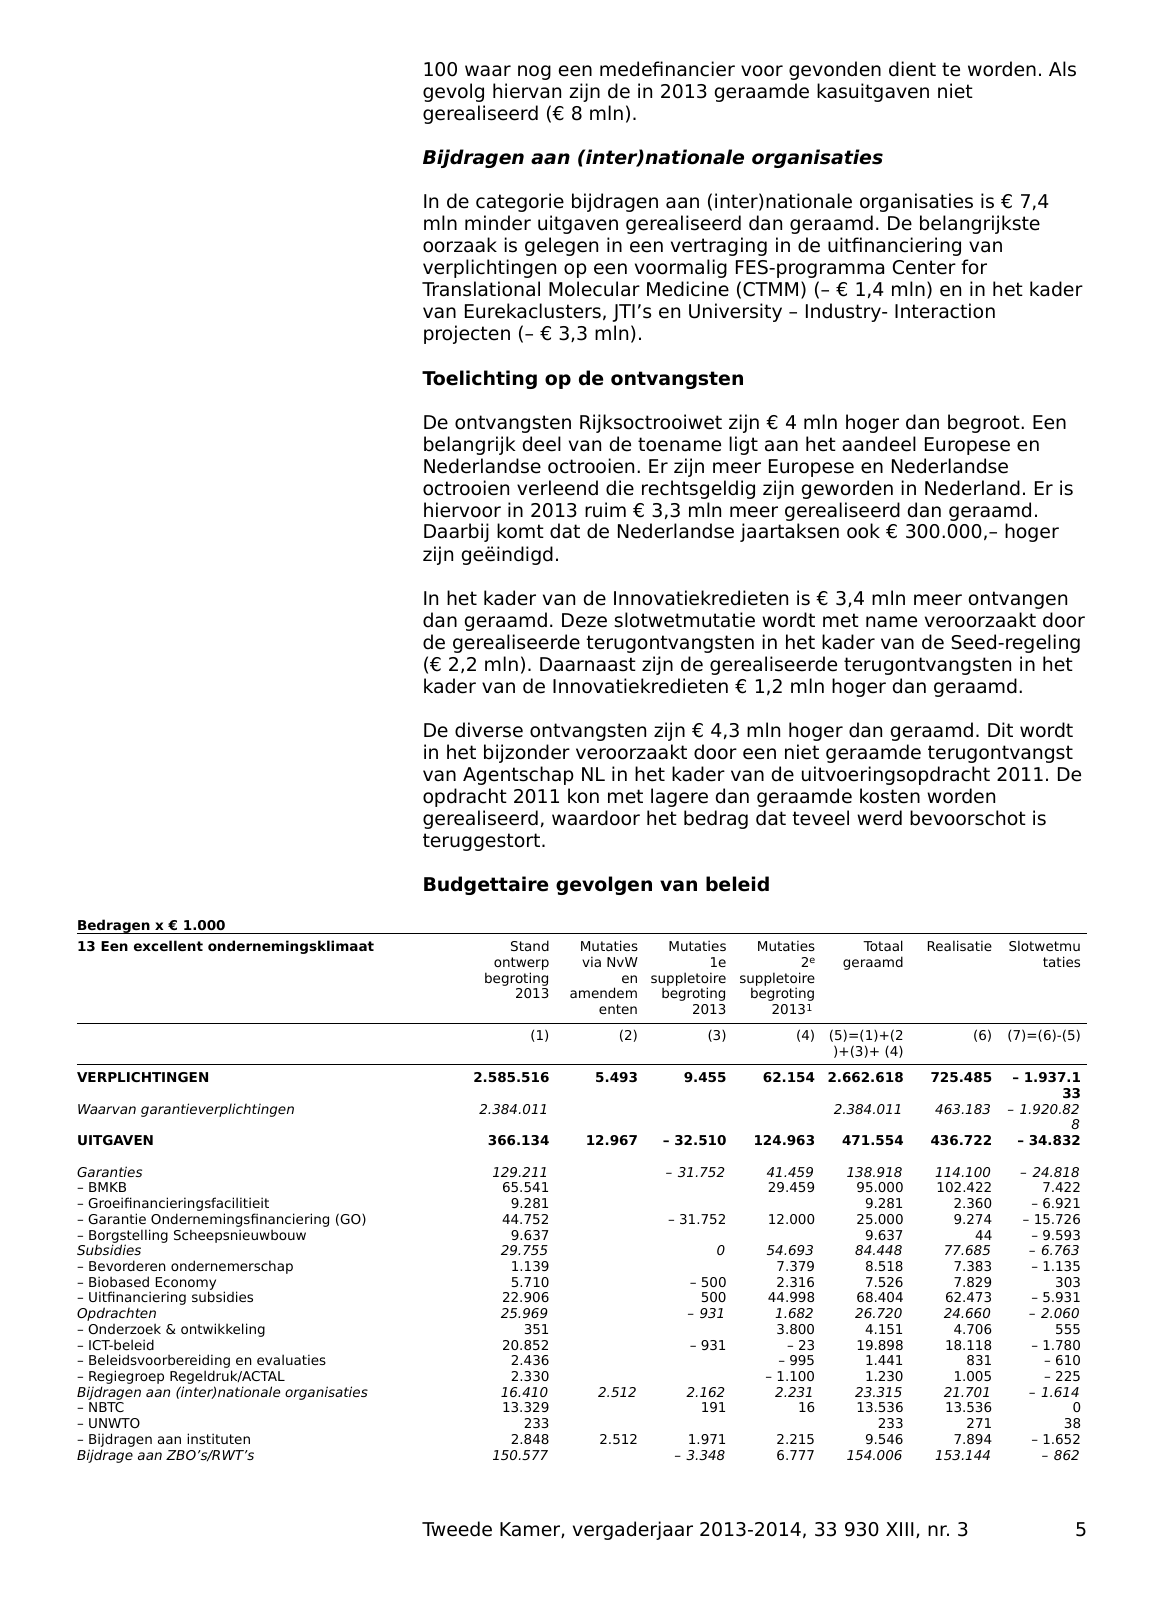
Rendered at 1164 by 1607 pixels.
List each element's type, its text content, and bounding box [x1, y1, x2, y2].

table_cell 102.422 [909, 1180, 998, 1196]
table_cell UITGAVEN [77, 1133, 466, 1149]
table_cell 3.800 [732, 1322, 821, 1337]
table_cell VERPLICHTINGEN [77, 1065, 466, 1101]
table_cell (6) [909, 1024, 998, 1064]
table_cell 24.660 [909, 1306, 998, 1322]
table_cell [555, 1180, 644, 1196]
table_cell 366.134 [466, 1133, 555, 1149]
table_cell 22.906 [466, 1290, 555, 1306]
table_cell [644, 1259, 732, 1274]
table_cell – Garantie Ondernemingsfinanciering (GO) [77, 1212, 466, 1227]
table_cell Opdrachten [77, 1306, 466, 1322]
table_cell – 500 [644, 1275, 732, 1290]
table_cell 16 [732, 1400, 821, 1416]
text 100 waar nog een medefinancier voor gevonden dient te worden. Als gevolg hiervan zijn de in 2013 geraamde kasuitgaven niet gerealiseerd (€ 8 mln). [422, 59, 1087, 125]
table_cell [644, 1227, 732, 1243]
table_cell [644, 1180, 732, 1196]
table_cell (5)=(1)+(2)+(3)+ (4) [821, 1024, 909, 1064]
table_cell [555, 1290, 644, 1306]
table_cell 2.384.011 [466, 1101, 555, 1133]
table_cell – 1.652 [998, 1432, 1087, 1447]
table_cell [555, 1212, 644, 1227]
table_cell Mutaties 2e suppletoire begroting 20131 [732, 934, 821, 1022]
table_cell – Bevorderen ondernemerschap [77, 1259, 466, 1274]
table_cell Bijdrage aan ZBO’s/RWT’s [77, 1448, 466, 1463]
table_cell 84.448 [821, 1243, 909, 1259]
table_cell 7.526 [821, 1275, 909, 1290]
table_cell (7)=(6)-(5) [998, 1024, 1087, 1064]
table_cell – 6.921 [998, 1196, 1087, 1212]
table_cell 20.852 [466, 1338, 555, 1353]
table_cell – Onderzoek & ontwikkeling [77, 1322, 466, 1337]
table_cell – Regiegroep Regeldruk/ACTAL [77, 1369, 466, 1384]
table_cell [555, 1448, 644, 1463]
table_cell Mutaties via NvW en amendementen [555, 934, 644, 1022]
table_cell 13 Een excellent ondernemingsklimaat [77, 934, 466, 1022]
table_cell – 31.752 [644, 1212, 732, 1227]
table_cell 1.005 [909, 1369, 998, 1384]
table_cell 0 [644, 1243, 732, 1259]
table_cell [555, 1164, 644, 1180]
table_cell – Beleidsvoorbereiding en evaluaties [77, 1353, 466, 1369]
table_cell 26.720 [821, 1306, 909, 1322]
table_cell 5.493 [555, 1065, 644, 1101]
text De diverse ontvangsten zijn € 4,3 mln hoger dan geraamd. Dit wordt in het bijzonder veroorzaakt door een niet geraamde terugontvangst van Agentschap NL in het kader van de uitvoeringsopdracht 2011. De opdracht 2011 kon met lagere dan geraamde kosten worden gerealiseerd, waardoor het bedrag dat teveel werd bevoorschot is teruggestort. [422, 720, 1087, 852]
table_cell [555, 1353, 644, 1369]
table_cell Totaal geraamd [821, 934, 909, 1022]
table_cell [555, 1196, 644, 1212]
table_cell – 32.510 [644, 1133, 732, 1149]
table_header Bedragen x € 1.000 [77, 918, 1087, 933]
table_cell (2) [555, 1024, 644, 1064]
table_cell 16.410 [466, 1385, 555, 1400]
table_cell 1.139 [466, 1259, 555, 1274]
table_cell [77, 1024, 466, 1064]
table_cell Stand ontwerp begroting 2013 [466, 934, 555, 1022]
table_cell – 6.763 [998, 1243, 1087, 1259]
table_cell [555, 1275, 644, 1290]
table_cell [821, 1149, 909, 1164]
table_cell 77.685 [909, 1243, 998, 1259]
table_cell 191 [644, 1400, 732, 1416]
subtitle Bijdragen aan (inter)nationale organisaties [422, 147, 1087, 169]
table_cell [644, 1353, 732, 1369]
table_cell 9.274 [909, 1212, 998, 1227]
table_cell [555, 1322, 644, 1337]
table_cell – 9.593 [998, 1227, 1087, 1243]
table_cell 725.485 [909, 1065, 998, 1101]
table_cell 2.512 [555, 1385, 644, 1400]
table_cell Realisatie [909, 934, 998, 1022]
table_cell 65.541 [466, 1180, 555, 1196]
table_cell 555 [998, 1322, 1087, 1337]
table_cell [644, 1369, 732, 1384]
table_cell (1) [466, 1024, 555, 1064]
table_cell – Groeifinancieringsfacilitieit [77, 1196, 466, 1212]
table_cell 8.518 [821, 1259, 909, 1274]
table_cell 9.546 [821, 1432, 909, 1447]
text In het kader van de Innovatiekredieten is € 3,4 mln meer ontvangen dan geraamd. Deze slotwetmutatie wordt met name veroorzaakt door de gerealiseerde terugontvangsten in het kader van de Seed-regeling (€ 2,2 mln). Daarnaast zijn de gerealiseerde terugontvangsten in het kader van de Innovatiekredieten € 1,2 mln hoger dan geraamd. [422, 588, 1087, 697]
table_cell – 995 [732, 1353, 821, 1369]
table_cell 44.998 [732, 1290, 821, 1306]
table_cell [644, 1322, 732, 1337]
table_cell [555, 1101, 644, 1133]
table_cell 25.000 [821, 1212, 909, 1227]
table_cell 2.585.516 [466, 1065, 555, 1101]
subtitle Budgettaire gevolgen van beleid [422, 874, 1087, 896]
table_cell – 862 [998, 1448, 1087, 1463]
table_cell [644, 1196, 732, 1212]
table_cell 831 [909, 1353, 998, 1369]
table_cell 2.662.618 [821, 1065, 909, 1101]
table_cell 12.967 [555, 1133, 644, 1149]
table_cell 12.000 [732, 1212, 821, 1227]
table_cell 21.701 [909, 1385, 998, 1400]
table_cell 2.848 [466, 1432, 555, 1447]
table_cell – 3.348 [644, 1448, 732, 1463]
table_cell – NBTC [77, 1400, 466, 1416]
table_cell 44.752 [466, 1212, 555, 1227]
table_cell Slotwetmutaties [998, 934, 1087, 1022]
table_cell Mutaties 1e suppletoire begroting 2013 [644, 934, 732, 1022]
table_cell [644, 1149, 732, 1164]
table_cell [555, 1259, 644, 1274]
table_cell 68.404 [821, 1290, 909, 1306]
table_cell [998, 1149, 1087, 1164]
table_cell 6.777 [732, 1448, 821, 1463]
table_cell 23.315 [821, 1385, 909, 1400]
table_cell – 34.832 [998, 1133, 1087, 1149]
table_cell [732, 1149, 821, 1164]
table_cell – Biobased Economy [77, 1275, 466, 1290]
table_cell [732, 1101, 821, 1133]
table_cell [555, 1400, 644, 1416]
table_cell 150.577 [466, 1448, 555, 1463]
table_cell 13.536 [909, 1400, 998, 1416]
table_cell 25.969 [466, 1306, 555, 1322]
table_cell 114.100 [909, 1164, 998, 1180]
table_cell 1.230 [821, 1369, 909, 1384]
table_cell Subsidies [77, 1243, 466, 1259]
table_cell 1.441 [821, 1353, 909, 1369]
table_cell 2.316 [732, 1275, 821, 1290]
table_cell (4) [732, 1024, 821, 1064]
table_cell – 1.614 [998, 1385, 1087, 1400]
table_cell 9.637 [821, 1227, 909, 1243]
table_cell 7.829 [909, 1275, 998, 1290]
table_cell – Bijdragen aan instituten [77, 1432, 466, 1447]
table_cell [555, 1338, 644, 1353]
table_cell – 1.100 [732, 1369, 821, 1384]
table_cell 154.006 [821, 1448, 909, 1463]
table_cell [644, 1101, 732, 1133]
table_cell 62.473 [909, 1290, 998, 1306]
table_cell [555, 1416, 644, 1432]
table_cell [555, 1243, 644, 1259]
table_cell 2.231 [732, 1385, 821, 1400]
table_cell 4.151 [821, 1322, 909, 1337]
table_cell 4.706 [909, 1322, 998, 1337]
table_cell [555, 1369, 644, 1384]
table_cell – Borgstelling Scheepsnieuwbouw [77, 1227, 466, 1243]
table_cell – 5.931 [998, 1290, 1087, 1306]
table_cell 2.330 [466, 1369, 555, 1384]
table_cell 471.554 [821, 1133, 909, 1149]
table_cell 0 [998, 1400, 1087, 1416]
table_cell – 24.818 [998, 1164, 1087, 1180]
table_cell 153.144 [909, 1448, 998, 1463]
table_cell 500 [644, 1290, 732, 1306]
table_cell 5.710 [466, 1275, 555, 1290]
table_cell 19.898 [821, 1338, 909, 1353]
table_cell Waarvan garantieverplichtingen [77, 1101, 466, 1133]
table_cell – 1.920.828 [998, 1101, 1087, 1133]
table_cell [555, 1306, 644, 1322]
table_cell – ICT-beleid [77, 1338, 466, 1353]
table_cell 2.384.011 [821, 1101, 909, 1133]
table_cell 9.281 [821, 1196, 909, 1212]
table_cell 2.162 [644, 1385, 732, 1400]
table_cell [644, 1416, 732, 1432]
table_cell – 610 [998, 1353, 1087, 1369]
table_cell – 1.135 [998, 1259, 1087, 1274]
text In de categorie bijdragen aan (inter)nationale organisaties is € 7,4 mln minder uitgaven gerealiseerd dan geraamd. De belangrijkste oorzaak is gelegen in een vertraging in de uitfinanciering van verplichtingen op een voormalig FES-programma Center for Translational Molecular Medicine (CTMM) (– € 1,4 mln) en in het kader van Eurekaclusters, JTI’s en University – Industry- Interaction projecten (– € 3,3 mln). [422, 191, 1087, 345]
table_cell 18.118 [909, 1338, 998, 1353]
table_cell – 31.752 [644, 1164, 732, 1180]
table_cell 138.918 [821, 1164, 909, 1180]
table_cell 1.971 [644, 1432, 732, 1447]
table_cell 13.329 [466, 1400, 555, 1416]
table_cell – 225 [998, 1369, 1087, 1384]
table_cell – 931 [644, 1338, 732, 1353]
table_cell Garanties [77, 1164, 466, 1180]
table_cell 2.436 [466, 1353, 555, 1369]
table_cell 2.360 [909, 1196, 998, 1212]
table_cell 13.536 [821, 1400, 909, 1416]
table_cell – 23 [732, 1338, 821, 1353]
table_cell 9.637 [466, 1227, 555, 1243]
table_cell [555, 1227, 644, 1243]
table_cell – 2.060 [998, 1306, 1087, 1322]
table_cell – 1.780 [998, 1338, 1087, 1353]
text De ontvangsten Rijksoctrooiwet zijn € 4 mln hoger dan begroot. Een belangrijk deel van de toename ligt aan het aandeel Europese en Nederlandse octrooien. Er zijn meer Europese en Nederlandse octrooien verleend die rechtsgeldig zijn geworden in Nederland. Er is hiervoor in 2013 ruim € 3,3 mln meer gerealiseerd dan geraamd. Daarbij komt dat de Nederlandse jaartaksen ook € 300.000,– hoger zijn geëindigd. [422, 412, 1087, 565]
table_cell – 931 [644, 1306, 732, 1322]
table_cell 44 [909, 1227, 998, 1243]
table_cell [466, 1149, 555, 1164]
table_cell 29.459 [732, 1180, 821, 1196]
table_cell 233 [466, 1416, 555, 1432]
table_cell [732, 1196, 821, 1212]
table_cell Bijdragen aan (inter)nationale organisaties [77, 1385, 466, 1400]
table_cell – UNWTO [77, 1416, 466, 1432]
table_cell [909, 1149, 998, 1164]
table_cell 29.755 [466, 1243, 555, 1259]
table_cell 41.459 [732, 1164, 821, 1180]
table_cell 95.000 [821, 1180, 909, 1196]
table_cell 233 [821, 1416, 909, 1432]
table_cell 9.455 [644, 1065, 732, 1101]
table_cell 351 [466, 1322, 555, 1337]
table_cell 62.154 [732, 1065, 821, 1101]
table_cell 54.693 [732, 1243, 821, 1259]
table_cell 271 [909, 1416, 998, 1432]
table_cell – 1.937.133 [998, 1065, 1087, 1101]
subtitle Toelichting op de ontvangsten [422, 367, 1087, 389]
table_cell 303 [998, 1275, 1087, 1290]
table_cell 2.512 [555, 1432, 644, 1447]
table_cell [555, 1149, 644, 1164]
table_cell 124.963 [732, 1133, 821, 1149]
table_cell 436.722 [909, 1133, 998, 1149]
table_cell 129.211 [466, 1164, 555, 1180]
table_cell – 15.726 [998, 1212, 1087, 1227]
table_cell (3) [644, 1024, 732, 1064]
table_cell 9.281 [466, 1196, 555, 1212]
table_cell 7.379 [732, 1259, 821, 1274]
table_cell [732, 1227, 821, 1243]
table_cell 7.422 [998, 1180, 1087, 1196]
table_cell 1.682 [732, 1306, 821, 1322]
table_cell – BMKB [77, 1180, 466, 1196]
table_cell 2.215 [732, 1432, 821, 1447]
table_cell 463.183 [909, 1101, 998, 1133]
table_cell [732, 1416, 821, 1432]
table_cell – Uitfinanciering subsidies [77, 1290, 466, 1306]
table_cell 38 [998, 1416, 1087, 1432]
table_cell 7.383 [909, 1259, 998, 1274]
table_cell [77, 1149, 466, 1164]
table_cell 7.894 [909, 1432, 998, 1447]
